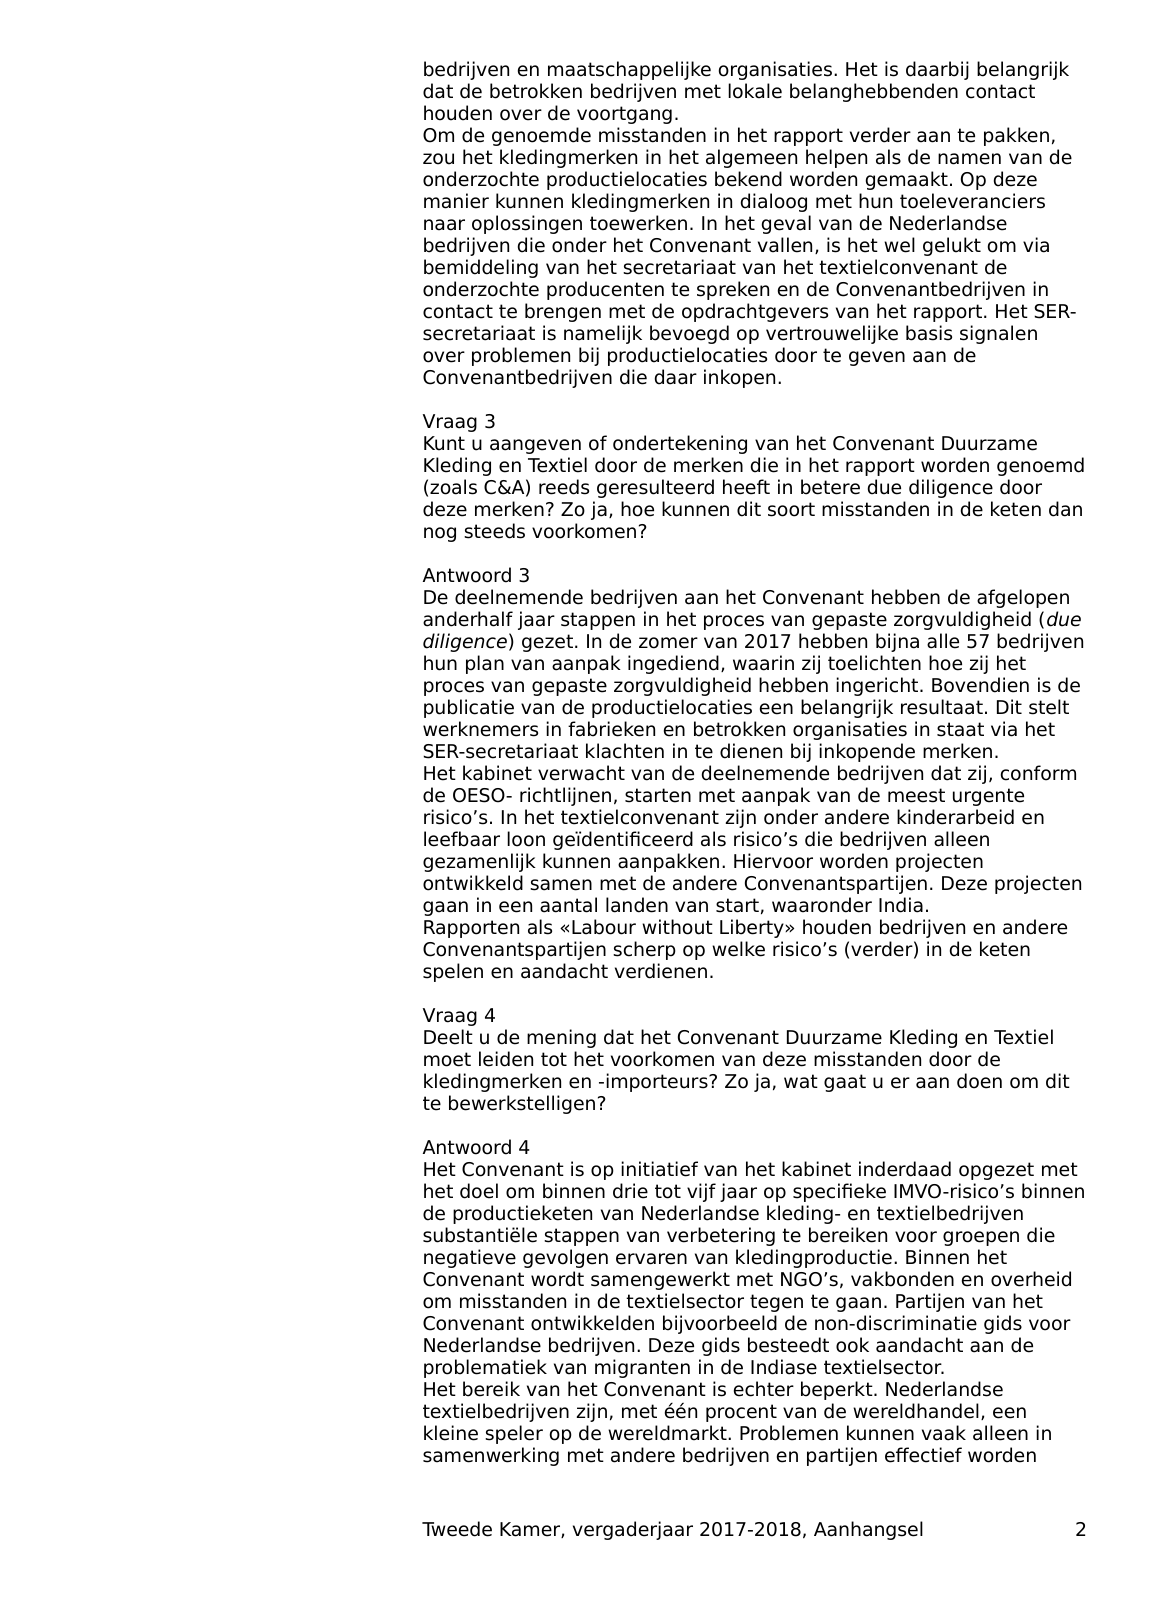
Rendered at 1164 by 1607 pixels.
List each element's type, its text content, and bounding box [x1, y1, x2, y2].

text Kunt u aangeven of ondertekening van het Convenant Duurzame Kleding en Textiel door de merken die in het rapport worden genoemd (zoals C&A) reeds geresulteerd heeft in betere due diligence door deze merken? Zo ja, hoe kunnen dit soort misstanden in de keten dan nog steeds voorkomen? [422, 433, 1087, 543]
text Het Convenant is op initiatief van het kabinet inderdaad opgezet met het doel om binnen drie tot vijf jaar op specifieke IMVO-risico’s binnen de productieketen van Nederlandse kleding- en textielbedrijven substantiële stappen van verbetering te bereiken voor groepen die negatieve gevolgen ervaren van kledingproductie. Binnen het Convenant wordt samengewerkt met NGO’s, vakbonden en overheid om misstanden in de textielsector tegen te gaan. Partijen van het Convenant ontwikkelden bijvoorbeeld de non-discriminatie gids voor Nederlandse bedrijven. Deze gids besteedt ook aandacht aan de problematiek van migranten in de Indiase textielsector. [422, 1159, 1087, 1379]
text Om de genoemde misstanden in het rapport verder aan te pakken, zou het kledingmerken in het algemeen helpen als de namen van de onderzochte productielocaties bekend worden gemaakt. Op deze manier kunnen kledingmerken in dialoog met hun toeleveranciers naar oplossingen toewerken. In het geval van de Nederlandse bedrijven die onder het Convenant vallen, is het wel gelukt om via bemiddeling van het secretariaat van het textielconvenant de onderzochte producenten te spreken en de Convenantbedrijven in contact te brengen met de opdrachtgevers van het rapport. Het SER-secretariaat is namelijk bevoegd op vertrouwelijke basis signalen over problemen bij productielocaties door te geven aan de Convenantbedrijven die daar inkopen. [422, 125, 1087, 389]
text Het bereik van het Convenant is echter beperkt. Nederlandse textielbedrijven zijn, met één procent van de wereldhandel, een kleine speler op de wereldmarkt. Problemen kunnen vaak alleen in samenwerking met andere bedrijven en partijen effectief worden [422, 1379, 1087, 1467]
text Rapporten als «Labour without Liberty» houden bedrijven en andere Convenantspartijen scherp op welke risico’s (verder) in de keten spelen en aandacht verdienen. [422, 917, 1087, 983]
text Het kabinet verwacht van de deelnemende bedrijven dat zij, conform de OESO- richtlijnen, starten met aanpak van de meest urgente risico’s. In het textielconvenant zijn onder andere kinderarbeid en leefbaar loon geïdentificeerd als risico’s die bedrijven alleen gezamenlijk kunnen aanpakken. Hiervoor worden projecten ontwikkeld samen met de andere Convenantspartijen. Deze projecten gaan in een aantal landen van start, waaronder India. [422, 763, 1087, 917]
text Vraag 3 [422, 411, 1087, 433]
text bedrijven en maatschappelijke organisaties. Het is daarbij belangrijk dat de betrokken bedrijven met lokale belanghebbenden contact houden over de voortgang. [422, 59, 1087, 125]
text Antwoord 3 [422, 565, 1087, 587]
text De deelnemende bedrijven aan het Convenant hebben de afgelopen anderhalf jaar stappen in het proces van gepaste zorgvuldigheid (due diligence) gezet. In de zomer van 2017 hebben bijna alle 57 bedrijven hun plan van aanpak ingediend, waarin zij toelichten hoe zij het proces van gepaste zorgvuldigheid hebben ingericht. Bovendien is de publicatie van de productielocaties een belangrijk resultaat. Dit stelt werknemers in fabrieken en betrokken organisaties in staat via het SER-secretariaat klachten in te dienen bij inkopende merken. [422, 587, 1087, 763]
text Deelt u de mening dat het Convenant Duurzame Kleding en Textiel moet leiden tot het voorkomen van deze misstanden door de kledingmerken en -importeurs? Zo ja, wat gaat u er aan doen om dit te bewerkstelligen? [422, 1027, 1087, 1115]
text Vraag 4 [422, 1005, 1087, 1027]
text Antwoord 4 [422, 1137, 1087, 1159]
